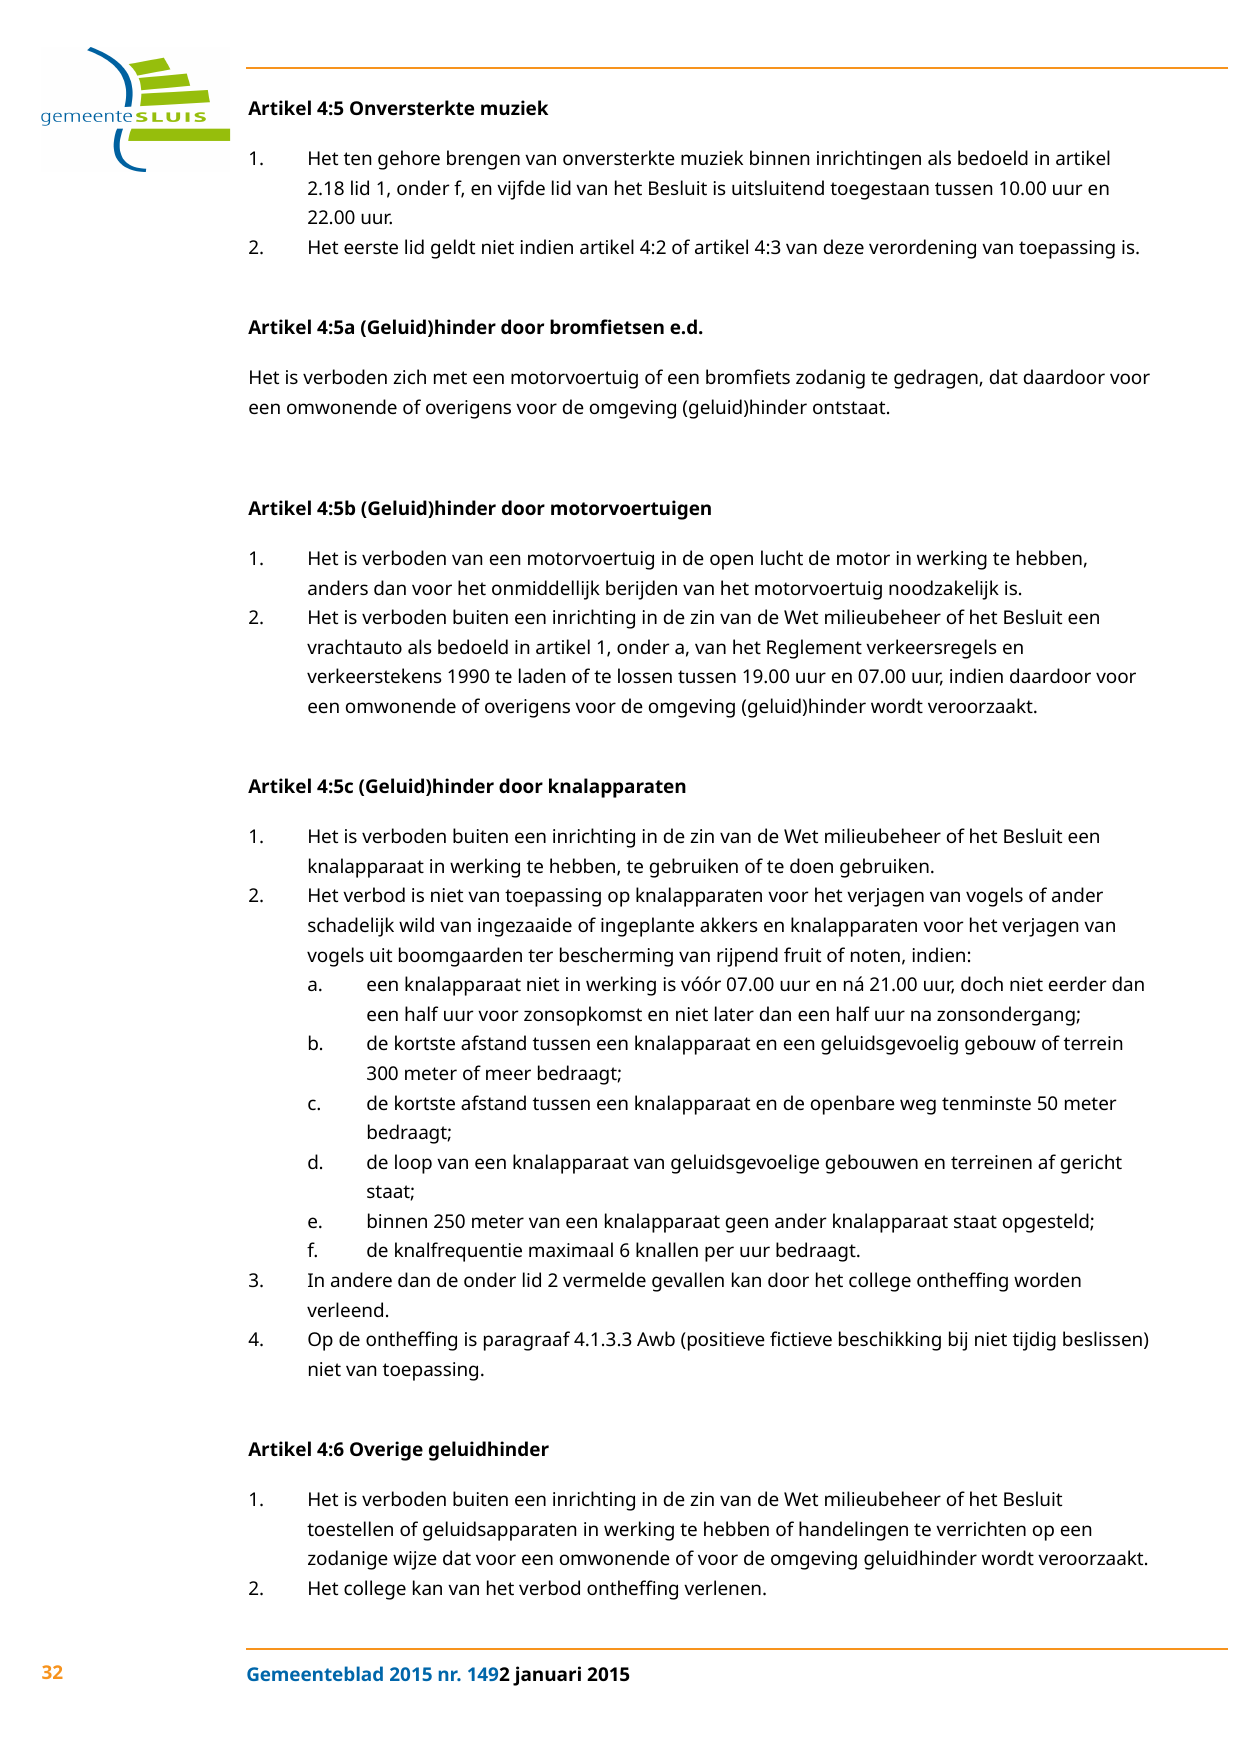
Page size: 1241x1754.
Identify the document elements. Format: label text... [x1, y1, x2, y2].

list Het is verboden van een motorvoertuig in de open lucht de motor in werking te hebben, anders dan voor het onmiddellijk berijden van het motorvoertuig noodzakelijk is. [248, 545, 1152, 601]
text Artikel 4:5b (Geluid)hinder door motorvoertuigen [248, 495, 1152, 521]
list Het ten gehore brengen van onversterkte muziek binnen inrichtingen als bedoeld in artikel 2.18 lid 1, onder f, en vijfde lid van het Besluit is uitsluitend toegestaan tussen 10.00 uur en 22.00 uur. [248, 145, 1152, 230]
list de kortste afstand tussen een knalapparaat en een geluidsgevoelig gebouw of terrein 300 meter of meer bedraagt; [307, 1031, 1152, 1086]
list de loop van een knalapparaat van geluidsgevoelige gebouwen en terreinen af gericht staat; [307, 1149, 1152, 1204]
list Het college kan van het verbod ontheffing verlenen. [248, 1575, 1152, 1601]
text Artikel 4:5 Onversterkte muziek [248, 95, 1152, 121]
text Artikel 4:5c (Geluid)hinder door knalapparaten [248, 773, 1152, 799]
list de kortste afstand tussen een knalapparaat en de openbare weg tenminste 50 meter bedraagt; [307, 1090, 1152, 1145]
list een knalapparaat niet in werking is vóór 07.00 uur en ná 21.00 uur, doch niet eerder dan een half uur voor zonsopkomst en niet later dan een half uur na zonsondergang; [307, 971, 1152, 1027]
list Op de ontheffing is paragraaf 4.1.3.3 Awb (positieve fictieve beschikking bij niet tijdig beslissen) niet van toepassing. [248, 1326, 1152, 1382]
text Artikel 4:6 Overige geluidhinder [248, 1436, 1152, 1462]
text Artikel 4:5a (Geluid)hinder door bromfietsen e.d. [248, 314, 1152, 340]
list Het eerste lid geldt niet indien artikel 4:2 of artikel 4:3 van deze verordening van toepassing is. [248, 234, 1152, 260]
list Het is verboden buiten een inrichting in de zin van de Wet milieubeheer of het Besluit een knalapparaat in werking te hebben, te gebruiken of te doen gebruiken. [248, 823, 1152, 879]
text Het is verboden zich met een motorvoertuig of een bromfiets zodanig te gedragen, dat daardoor voor een omwonende of overigens voor de omgeving (geluid)hinder ontstaat. [248, 364, 1152, 420]
picture [41, 47, 231, 172]
list In andere dan de onder lid 2 vermelde gevallen kan door het college ontheffing worden verleend. [248, 1267, 1152, 1323]
list Het is verboden buiten een inrichting in de zin van de Wet milieubeheer of het Besluit een vrachtauto als bedoeld in artikel 1, onder a, van het Reglement verkeersregels en verkeerstekens 1990 te laden of te lossen tussen 19.00 uur en 07.00 uur, indien daardoor voor een omwonende of overigens voor de omgeving (geluid)hinder wordt veroorzaakt. [248, 604, 1152, 719]
list binnen 250 meter van een knalapparaat geen ander knalapparaat staat opgesteld; [307, 1208, 1152, 1234]
list Het is verboden buiten een inrichting in de zin van de Wet milieubeheer of het Besluit toestellen of geluidsapparaten in werking te hebben of handelingen te verrichten op een zodanige wijze dat voor een omwonende of voor de omgeving geluidhinder wordt veroorzaakt. [248, 1486, 1152, 1571]
list Het verbod is niet van toepassing op knalapparaten voor het verjagen van vogels of ander schadelijk wild van ingezaaide of ingeplante akkers en knalapparaten voor het verjagen van vogels uit boomgaarden ter bescherming van rijpend fruit of noten, indien: [248, 883, 1152, 968]
list de knalfrequentie maximaal 6 knallen per uur bedraagt. [307, 1238, 1152, 1263]
